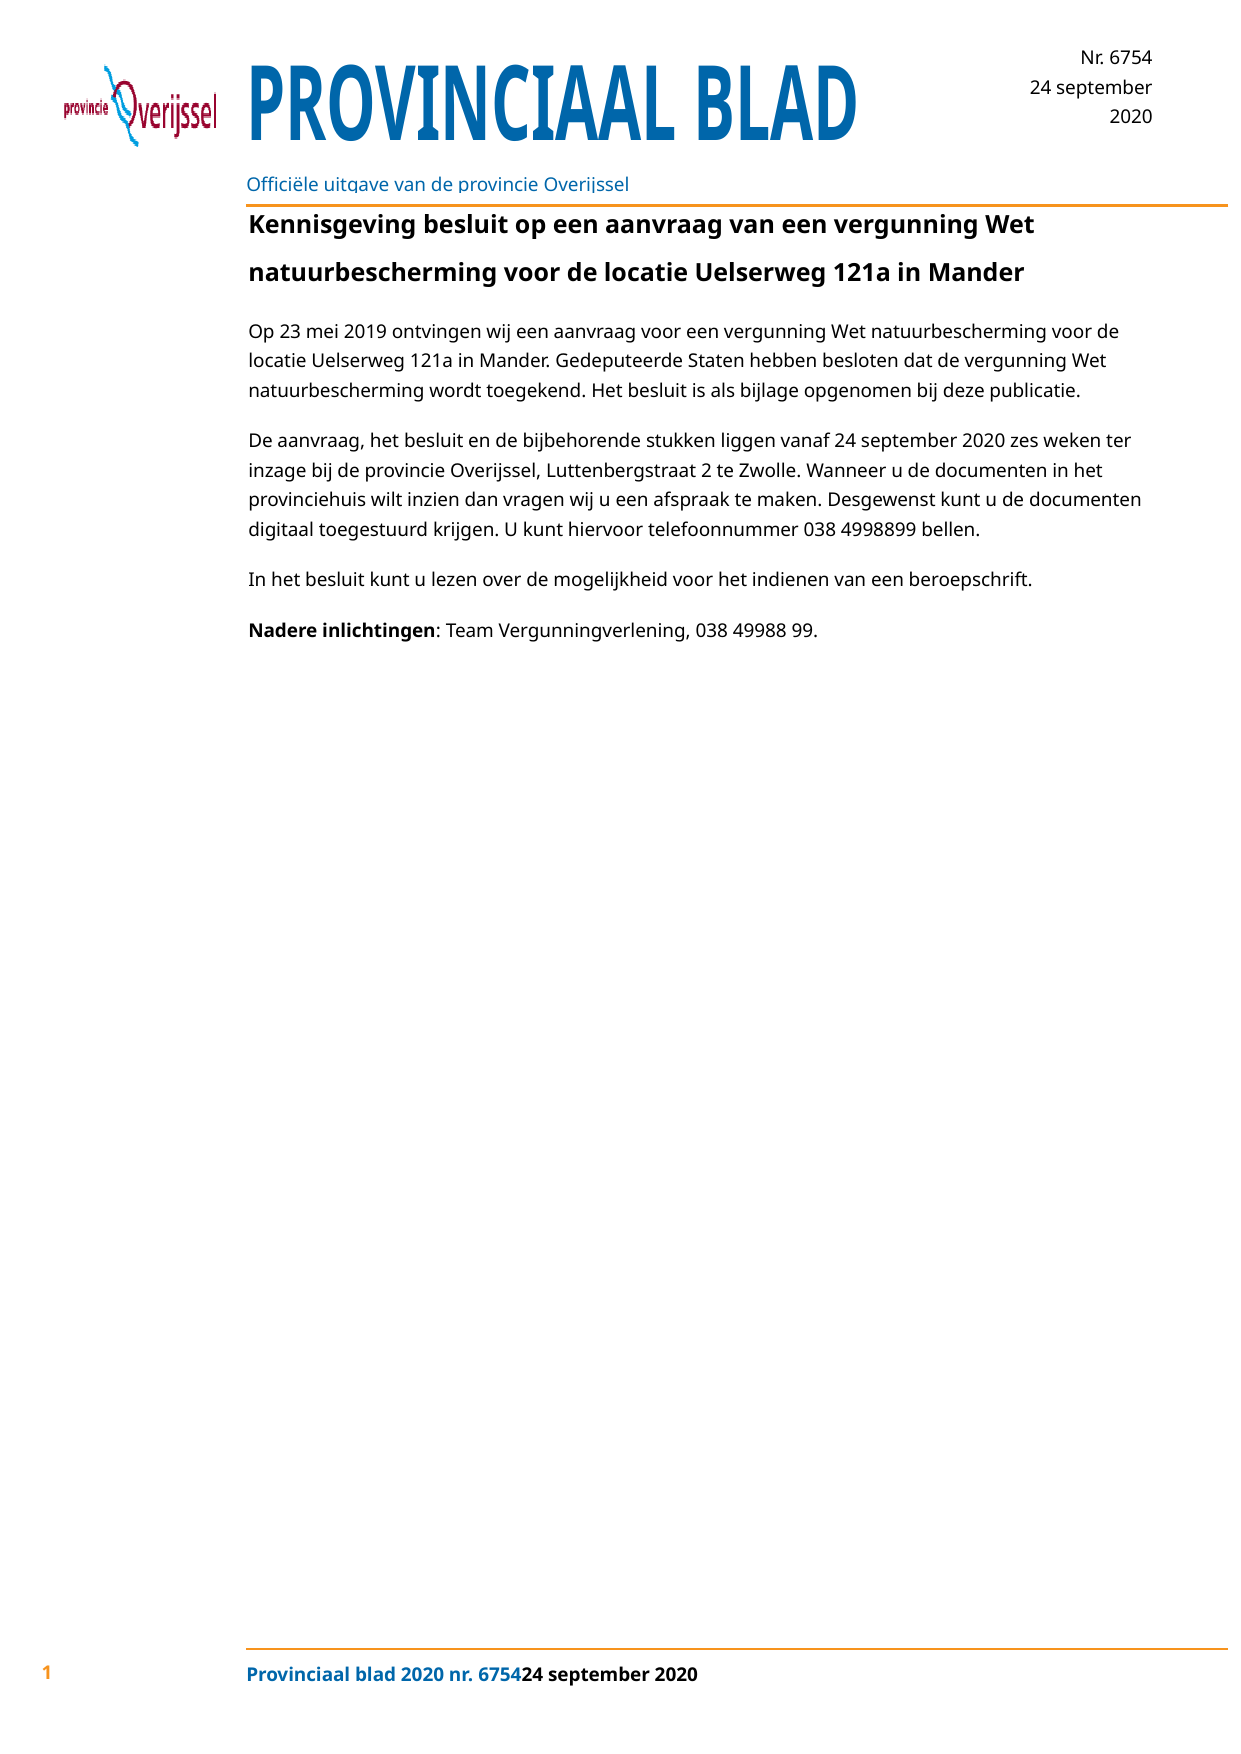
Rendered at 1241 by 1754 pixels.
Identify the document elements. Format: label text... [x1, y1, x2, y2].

text In het besluit kunt u lezen over de mogelijkheid voor het indienen van een beroepschrift. [248, 567, 1152, 592]
picture [41, 47, 231, 172]
text De aanvraag, het besluit en de bijbehorende stukken liggen vanaf 24 september 2020 zes weken ter inzage bij de provincie Overijssel, Luttenbergstraat 2 te Zwolle. Wanneer u de documenten in het provinciehuis wilt inzien dan vragen wij u een afspraak te maken. Desgewenst kunt u de documenten digitaal toegestuurd krijgen. U kunt hiervoor telefoonnummer 038 4998899 bellen. [248, 427, 1152, 542]
text Nadere inlichtingen: Team Vergunningverlening, 038 49988 99. [248, 617, 1152, 643]
text Kennisgeving besluit op een aanvraag van een vergunning Wet natuurbescherming voor de locatie Uelserweg 121a in Mander [248, 207, 1152, 288]
text Op 23 mei 2019 ontvingen wij een aanvraag voor een vergunning Wet natuurbescherming voor de locatie Uelserweg 121a in Mander. Gedeputeerde Staten hebben besloten dat de vergunning Wet natuurbescherming wordt toegekend. Het besluit is als bijlage opgenomen bij deze publicatie. [248, 318, 1152, 403]
